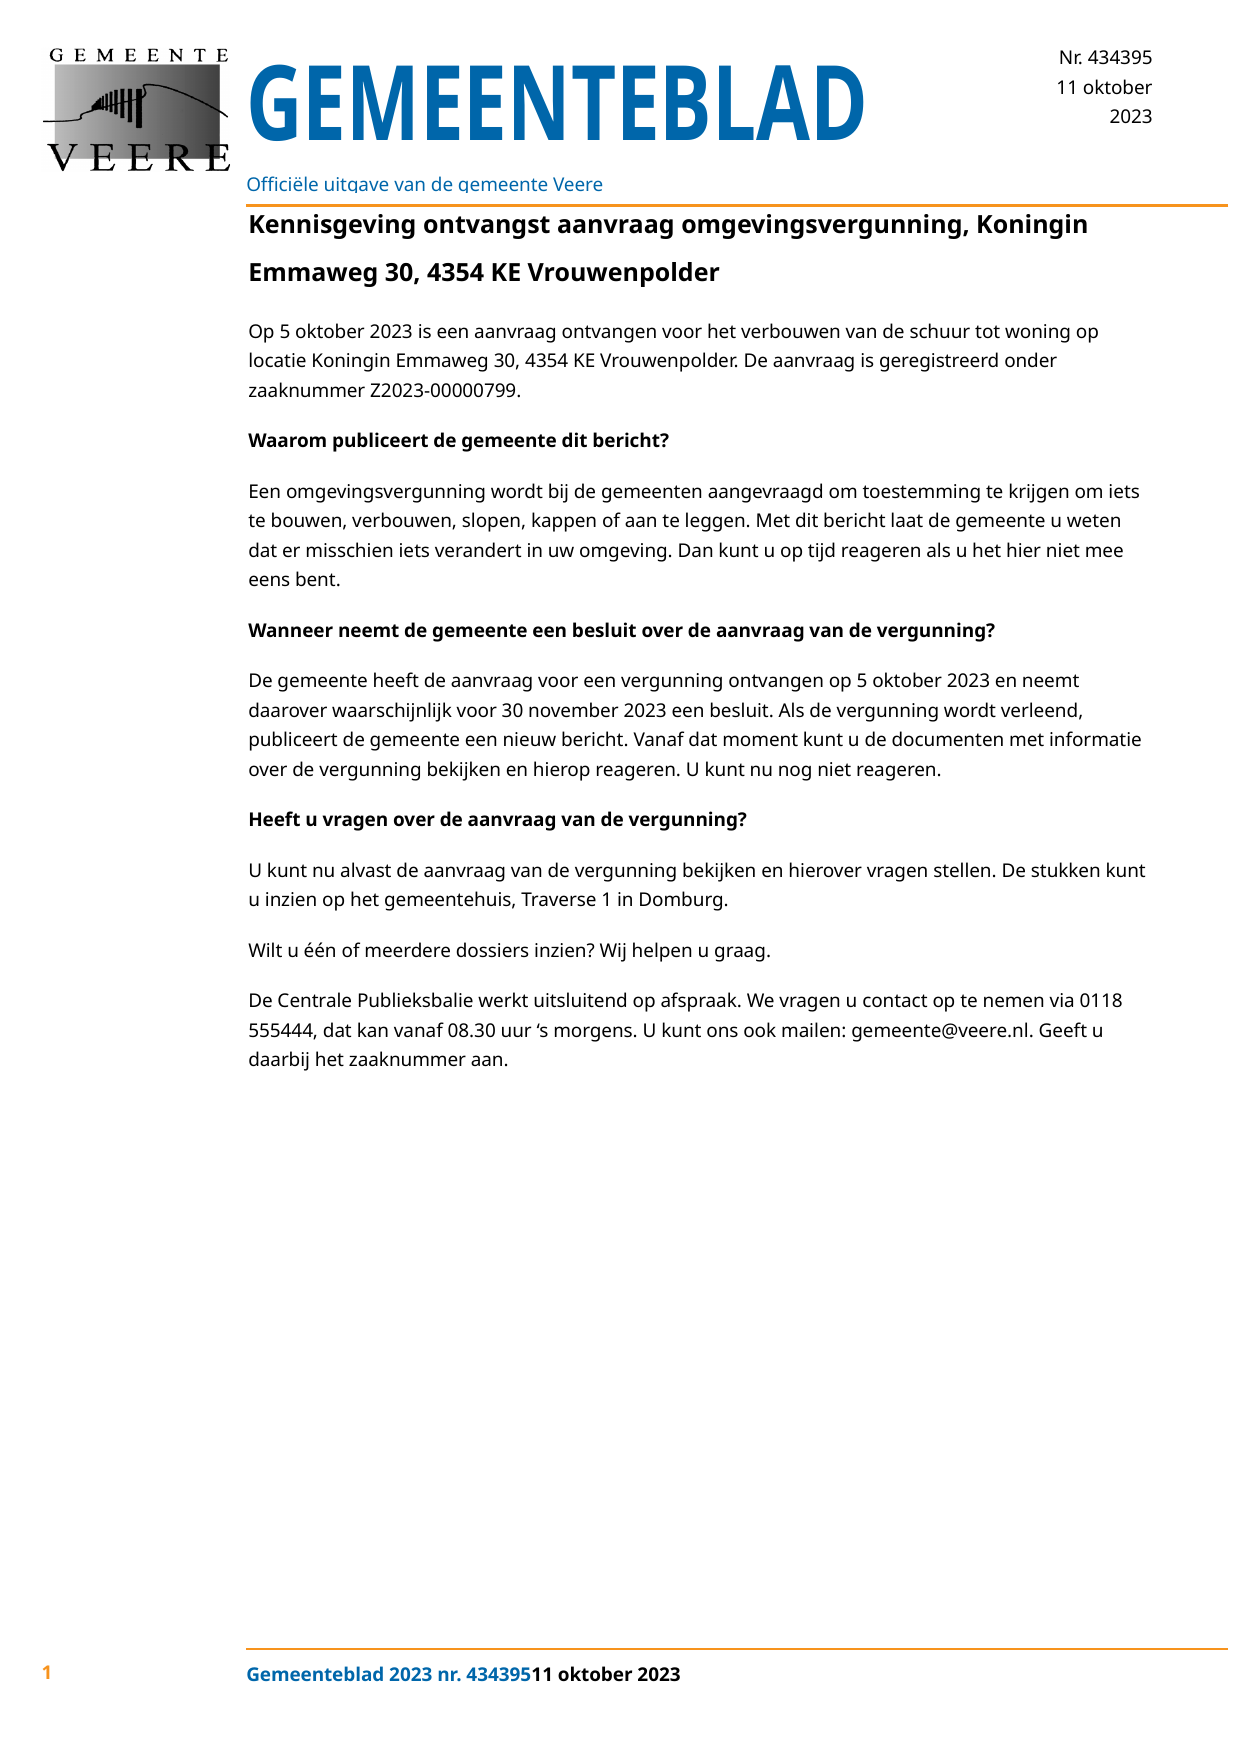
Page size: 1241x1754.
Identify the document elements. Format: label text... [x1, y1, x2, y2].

text Wilt u één of meerdere dossiers inzien? Wij helpen u graag. [248, 937, 1152, 963]
text Wanneer neemt de gemeente een besluit over de aanvraag van de vergunning? [248, 617, 1152, 643]
text Een omgevingsvergunning wordt bij de gemeenten aangevraagd om toestemming te krijgen om iets te bouwen, verbouwen, slopen, kappen of aan te leggen. Met dit bericht laat de gemeente u weten dat er misschien iets verandert in uw omgeving. Dan kunt u op tijd reageren als u het hier niet mee eens bent. [248, 478, 1152, 592]
text U kunt nu alvast de aanvraag van de vergunning bekijken en hierover vragen stellen. De stukken kunt u inzien op het gemeentehuis, Traverse 1 in Domburg. [248, 857, 1152, 912]
picture [41, 47, 231, 172]
text Waarom publiceert de gemeente dit bericht? [248, 427, 1152, 453]
text De gemeente heeft de aanvraag voor een vergunning ontvangen op 5 oktober 2023 en neemt daarover waarschijnlijk voor 30 november 2023 een besluit. Als de vergunning wordt verleend, publiceert de gemeente een nieuw bericht. Vanaf dat moment kunt u de documenten met informatie over de vergunning bekijken en hierop reageren. U kunt nu nog niet reageren. [248, 667, 1152, 782]
text Op 5 oktober 2023 is een aanvraag ontvangen voor het verbouwen van de schuur tot woning op locatie Koningin Emmaweg 30, 4354 KE Vrouwenpolder. De aanvraag is geregistreerd onder zaaknummer Z2023-00000799. [248, 318, 1152, 403]
text De Centrale Publieksbalie werkt uitsluitend op afspraak. We vragen u contact op te nemen via 0118 555444, dat kan vanaf 08.30 uur ‘s morgens. U kunt ons ook mailen: gemeente@veere.nl. Geeft u daarbij het zaaknummer aan. [248, 987, 1152, 1072]
text Heeft u vragen over de aanvraag van de vergunning? [248, 807, 1152, 832]
text Kennisgeving ontvangst aanvraag omgevingsvergunning, Koningin Emmaweg 30, 4354 KE Vrouwenpolder [248, 207, 1152, 288]
